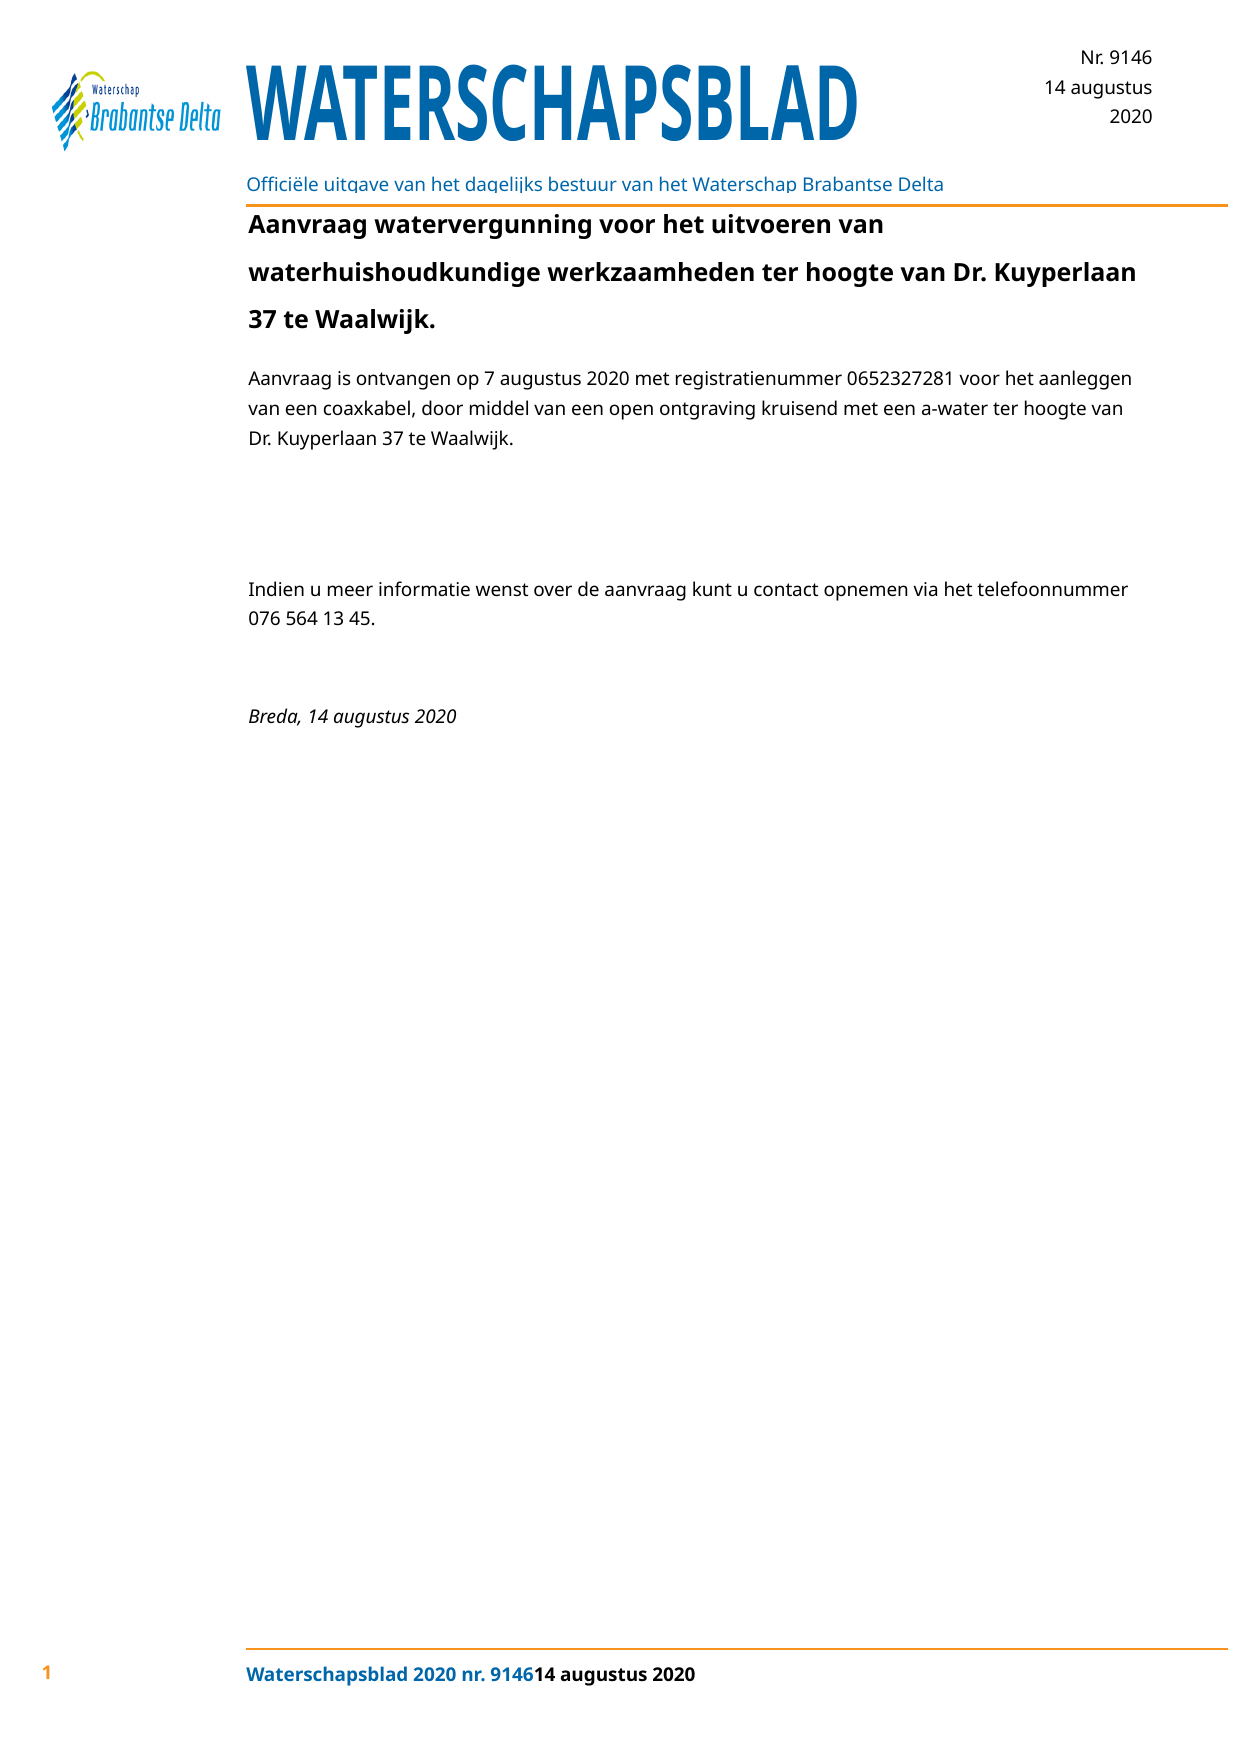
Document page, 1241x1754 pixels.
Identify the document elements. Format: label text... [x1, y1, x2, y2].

text Aanvraag is ontvangen op 7 augustus 2020 met registratienummer 0652327281 voor het aanleggen van een coaxkabel, door middel van een open ontgraving kruisend met een a-water ter hoogte van Dr. Kuyperlaan 37 te Waalwijk. [248, 366, 1152, 450]
picture [41, 47, 231, 172]
text Indien u meer informatie wenst over de aanvraag kunt u contact opnemen via het telefoonnummer 076 564 13 45. [248, 576, 1152, 631]
text Breda, 14 augustus 2020 [248, 704, 1152, 729]
text Aanvraag watervergunning voor het uitvoeren van waterhuishoudkundige werkzaamheden ter hoogte van Dr. Kuyperlaan 37 te Waalwijk. [248, 207, 1152, 336]
